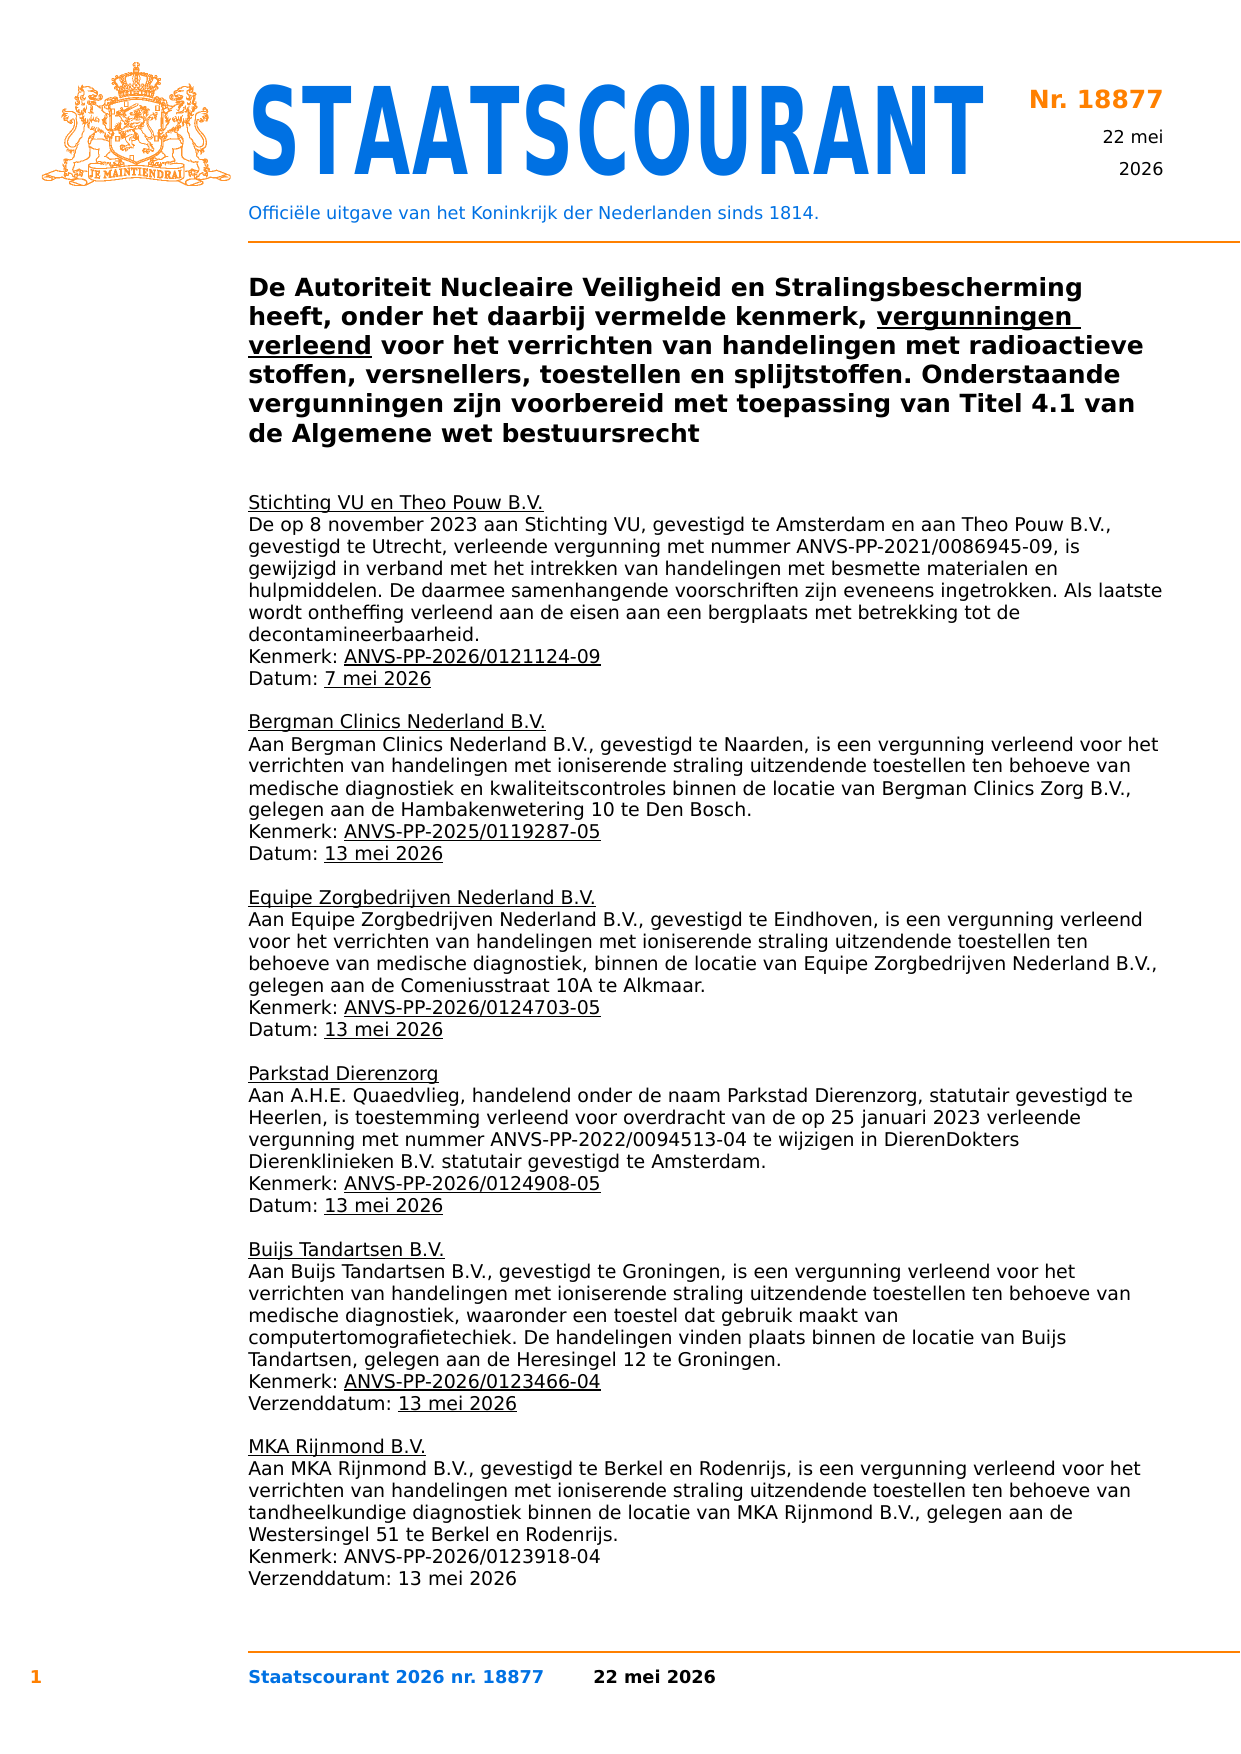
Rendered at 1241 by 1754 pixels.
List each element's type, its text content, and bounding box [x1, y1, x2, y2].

table_cell 22 mei [998, 121, 1240, 153]
text Parkstad Dierenzorg [248, 1063, 1163, 1085]
text MKA Rijnmond B.V. [248, 1436, 1163, 1458]
text Verzenddatum: 13 mei 2026 [248, 1392, 1163, 1414]
text Aan Buijs Tandartsen B.V., gevestigd te Groningen, is een vergunning verleend voor het verrichten van handelingen met ioniserende straling uitzendende toestellen ten behoeve van medische diagnostiek, waaronder een toestel dat gebruik maakt van computertomografietechiek. De handelingen vinden plaats binnen de locatie van Buijs Tandartsen, gelegen aan de Heresingel 12 te Groningen. [248, 1261, 1163, 1371]
subtitle De Autoriteit Nucleaire Veiligheid en Stralingsbescherming heeft, onder het daarbij vermelde kenmerk, vergunningen verleend voor het verrichten van handelingen met radioactieve stoffen, versnellers, toestellen en splijtstoffen. Onderstaande vergunningen zijn voorbereid met toepassing van Titel 4.1 van de Algemene wet bestuursrecht [248, 273, 1163, 448]
table_cell 2026 [998, 153, 1240, 203]
text Datum: 13 mei 2026 [248, 1195, 1163, 1217]
table_header STAATSCOURANT [248, 62, 998, 203]
text De op 8 november 2023 aan Stichting VU, gevestigd te Amsterdam en aan Theo Pouw B.V., gevestigd te Utrecht, verleende vergunning met nummer ANVS-PP-2021/0086945-09, is gewijzigd in verband met het intrekken van handelingen met besmette materialen en hulpmiddelen. De daarmee samenhangende voorschriften zijn eveneens ingetrokken. Als laatste wordt ontheffing verleend aan de eisen aan een bergplaats met betrekking tot de decontamineerbaarheid. [248, 514, 1163, 646]
text Verzenddatum: 13 mei 2026 [248, 1568, 1163, 1590]
text Aan Bergman Clinics Nederland B.V., gevestigd te Naarden, is een vergunning verleend voor het verrichten van handelingen met ioniserende straling uitzendende toestellen ten behoeve van medische diagnostiek en kwaliteitscontroles binnen de locatie van Bergman Clinics Zorg B.V., gelegen aan de Hambakenwetering 10 te Den Bosch. [248, 733, 1163, 821]
text Kenmerk: ANVS-PP-2026/0123466-04 [248, 1371, 1163, 1392]
table_cell Officiële uitgave van het Koninkrijk der Nederlanden sinds 1814. [248, 203, 1240, 241]
text Kenmerk: ANVS-PP-2026/0123918-04 [248, 1546, 1163, 1568]
text Equipe Zorgbedrijven Nederland B.V. [248, 887, 1163, 909]
text Datum: 13 mei 2026 [248, 843, 1163, 865]
text Aan A.H.E. Quaedvlieg, handelend onder de naam Parkstad Dierenzorg, statutair gevestigd te Heerlen, is toestemming verleend voor overdracht van de op 25 januari 2023 verleende vergunning met nummer ANVS-PP-2022/0094513-04 te wijzigen in DierenDokters Dierenklinieken B.V. statutair gevestigd te Amsterdam. [248, 1085, 1163, 1173]
table_header [25, 62, 248, 241]
text Kenmerk: ANVS-PP-2025/0119287-05 [248, 821, 1163, 843]
text Datum: 7 mei 2026 [248, 668, 1163, 689]
text Datum: 13 mei 2026 [248, 1019, 1163, 1041]
text Kenmerk: ANVS-PP-2026/0121124-09 [248, 646, 1163, 668]
text Aan Equipe Zorgbedrijven Nederland B.V., gevestigd te Eindhoven, is een vergunning verleend voor het verrichten van handelingen met ioniserende straling uitzendende toestellen ten behoeve van medische diagnostiek, binnen de locatie van Equipe Zorgbedrijven Nederland B.V., gelegen aan de Comeniusstraat 10A te Alkmaar. [248, 909, 1163, 997]
text Aan MKA Rijnmond B.V., gevestigd te Berkel en Rodenrijs, is een vergunning verleend voor het verrichten van handelingen met ioniserende straling uitzendende toestellen ten behoeve van tandheelkundige diagnostiek binnen de locatie van MKA Rijnmond B.V., gelegen aan de Westersingel 51 te Berkel en Rodenrijs. [248, 1458, 1163, 1546]
text Kenmerk: ANVS-PP-2026/0124703-05 [248, 997, 1163, 1019]
text Stichting VU en Theo Pouw B.V. [248, 492, 1163, 514]
text Kenmerk: ANVS-PP-2026/0124908-05 [248, 1173, 1163, 1195]
table_header Nr. 18877 [998, 62, 1240, 121]
text Bergman Clinics Nederland B.V. [248, 711, 1163, 733]
text Buijs Tandartsen B.V. [248, 1239, 1163, 1261]
picture [41, 62, 231, 186]
